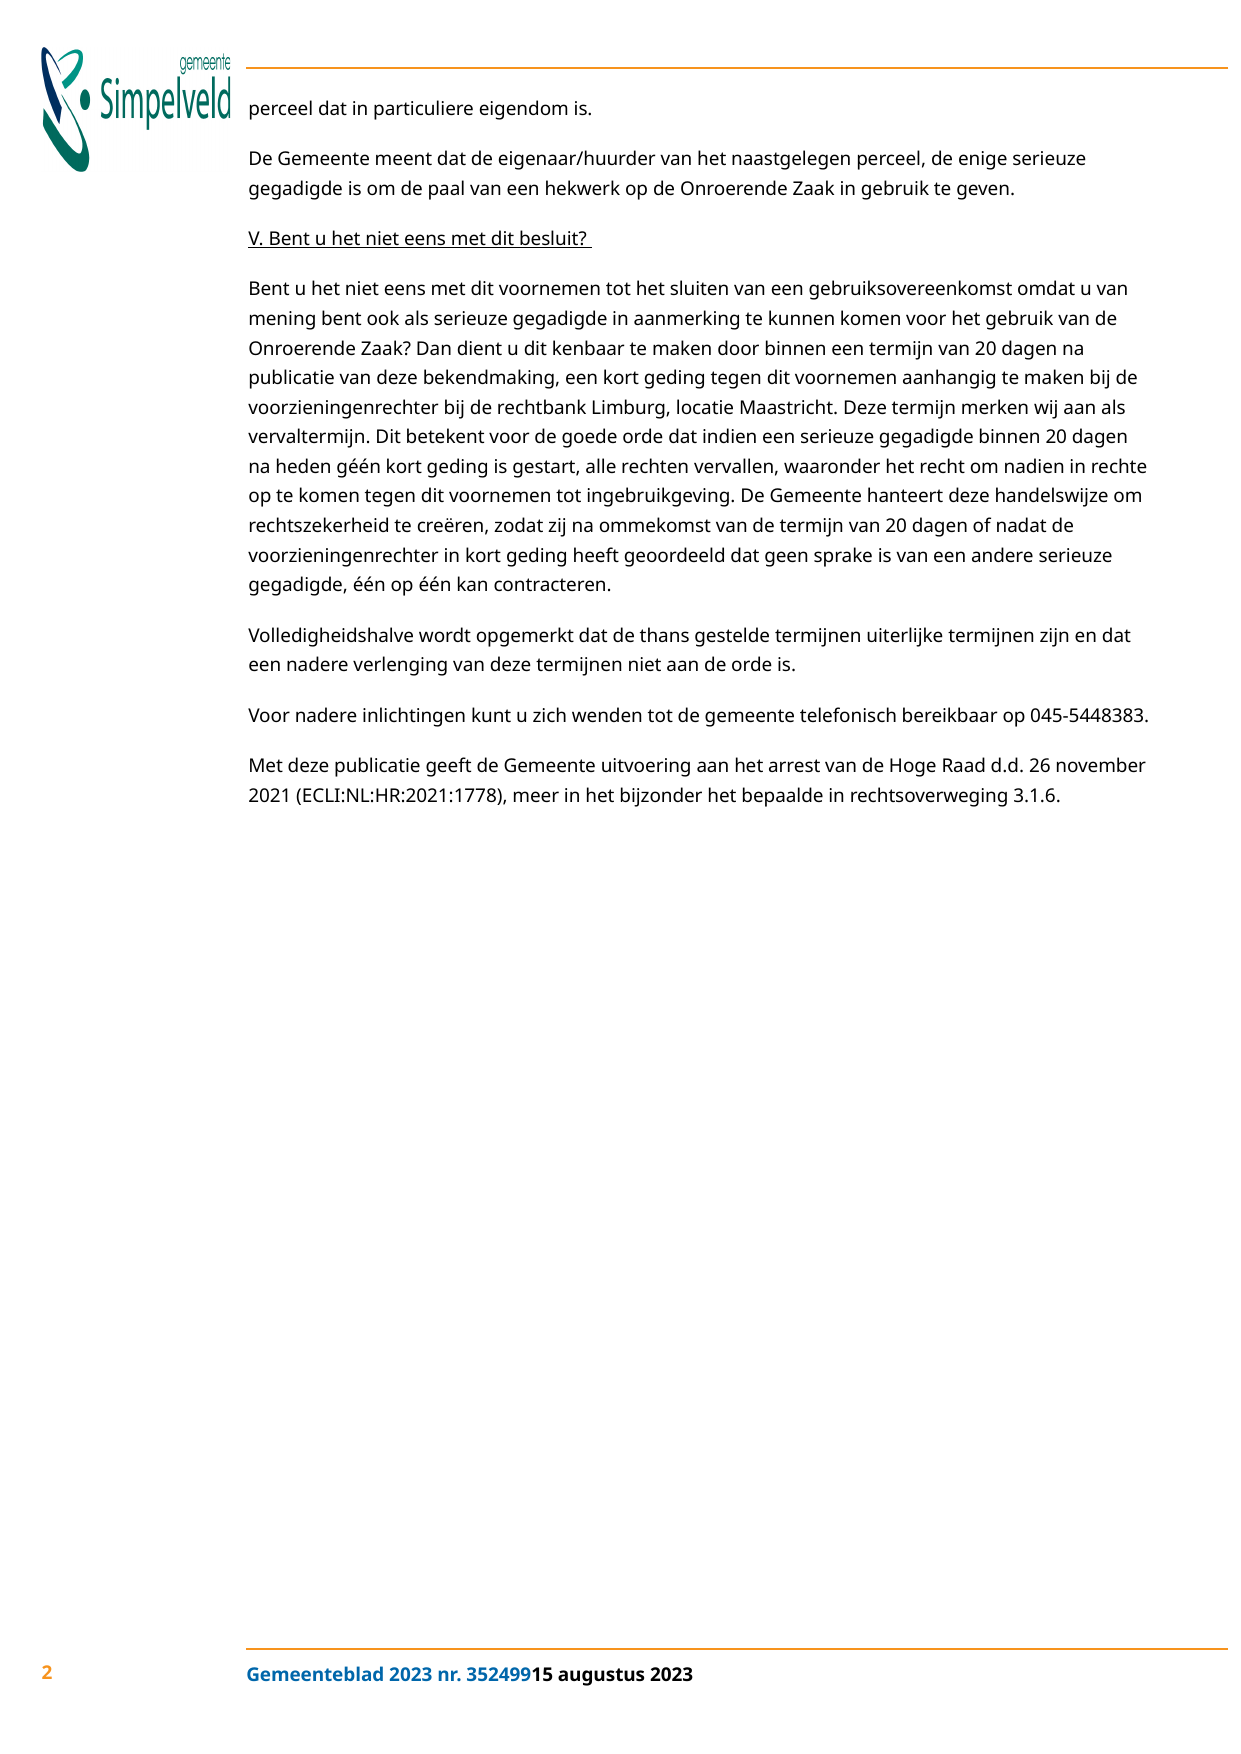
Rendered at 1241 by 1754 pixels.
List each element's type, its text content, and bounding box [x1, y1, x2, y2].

text Bent u het niet eens met dit voornemen tot het sluiten van een gebruiksovereenkomst omdat u van mening bent ook als serieuze gegadigde in aanmerking te kunnen komen voor het gebruik van de Onroerende Zaak? Dan dient u dit kenbaar te maken door binnen een termijn van 20 dagen na publicatie van deze bekendmaking, een kort geding tegen dit voornemen aanhangig te maken bij de voorzieningenrechter bij de rechtbank Limburg, locatie Maastricht. Deze termijn merken wij aan als vervaltermijn. Dit betekent voor de goede orde dat indien een serieuze gegadigde binnen 20 dagen na heden géén kort geding is gestart, alle rechten vervallen, waaronder het recht om nadien in rechte op te komen tegen dit voornemen tot ingebruikgeving. De Gemeente hanteert deze handelswijze om rechtszekerheid te creëren, zodat zij na ommekomst van de termijn van 20 dagen of nadat de voorzieningenrechter in kort geding heeft geoordeeld dat geen sprake is van een andere serieuze gegadigde, één op één kan contracteren. [248, 276, 1152, 597]
text V. Bent u het niet eens met dit besluit? [248, 225, 1152, 251]
picture [41, 47, 231, 172]
text Volledigheidshalve wordt opgemerkt dat de thans gestelde termijnen uiterlijke termijnen zijn en dat een nadere verlenging van deze termijnen niet aan de orde is. [248, 622, 1152, 677]
text Voor nadere inlichtingen kunt u zich wenden tot de gemeente telefonisch bereikbaar op 045-5448383. [248, 702, 1152, 728]
text De Gemeente meent dat de eigenaar/huurder van het naastgelegen perceel, de enige serieuze gegadigde is om de paal van een hekwerk op de Onroerende Zaak in gebruik te geven. [248, 145, 1152, 201]
text perceel dat in particuliere eigendom is. [248, 95, 1152, 121]
text Met deze publicatie geeft de Gemeente uitvoering aan het arrest van de Hoge Raad d.d. 26 november 2021 (ECLI:NL:HR:2021:1778), meer in het bijzonder het bepaalde in rechtsoverweging 3.1.6. [248, 752, 1152, 808]
